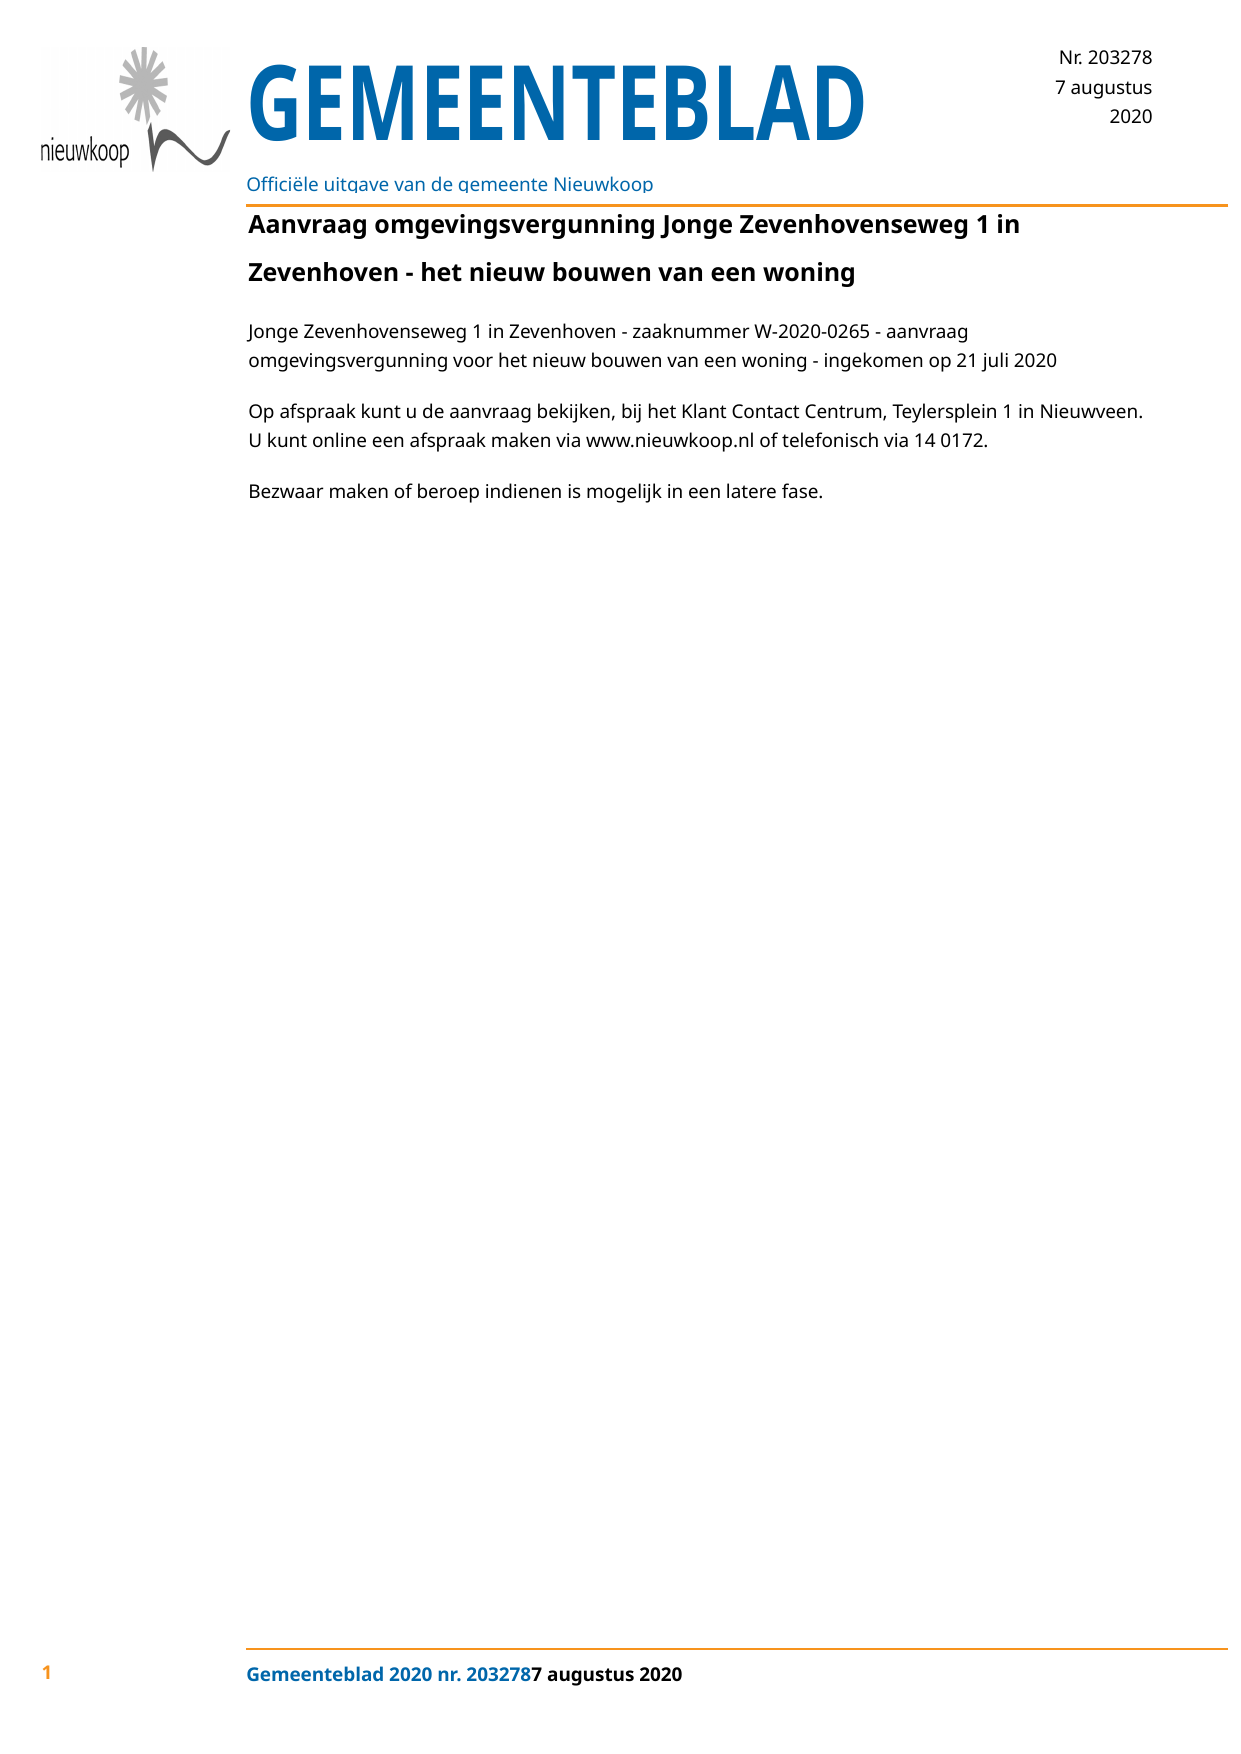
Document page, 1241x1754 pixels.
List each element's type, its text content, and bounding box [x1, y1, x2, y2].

text Bezwaar maken of beroep indienen is mogelijk in een latere fase. [248, 478, 1152, 504]
text Aanvraag omgevingsvergunning Jonge Zevenhovenseweg 1 in Zevenhoven - het nieuw bouwen van een woning [248, 207, 1152, 288]
text Op afspraak kunt u de aanvraag bekijken, bij het Klant Contact Centrum, Teylersplein 1 in Nieuwveen. U kunt online een afspraak maken via www.nieuwkoop.nl of telefonisch via 14 0172. [248, 398, 1152, 453]
picture [41, 47, 231, 172]
text Jonge Zevenhovenseweg 1 in Zevenhoven - zaaknummer W-2020-0265 - aanvraag omgevingsvergunning voor het nieuw bouwen van een woning - ingekomen op 21 juli 2020 [248, 318, 1152, 373]
